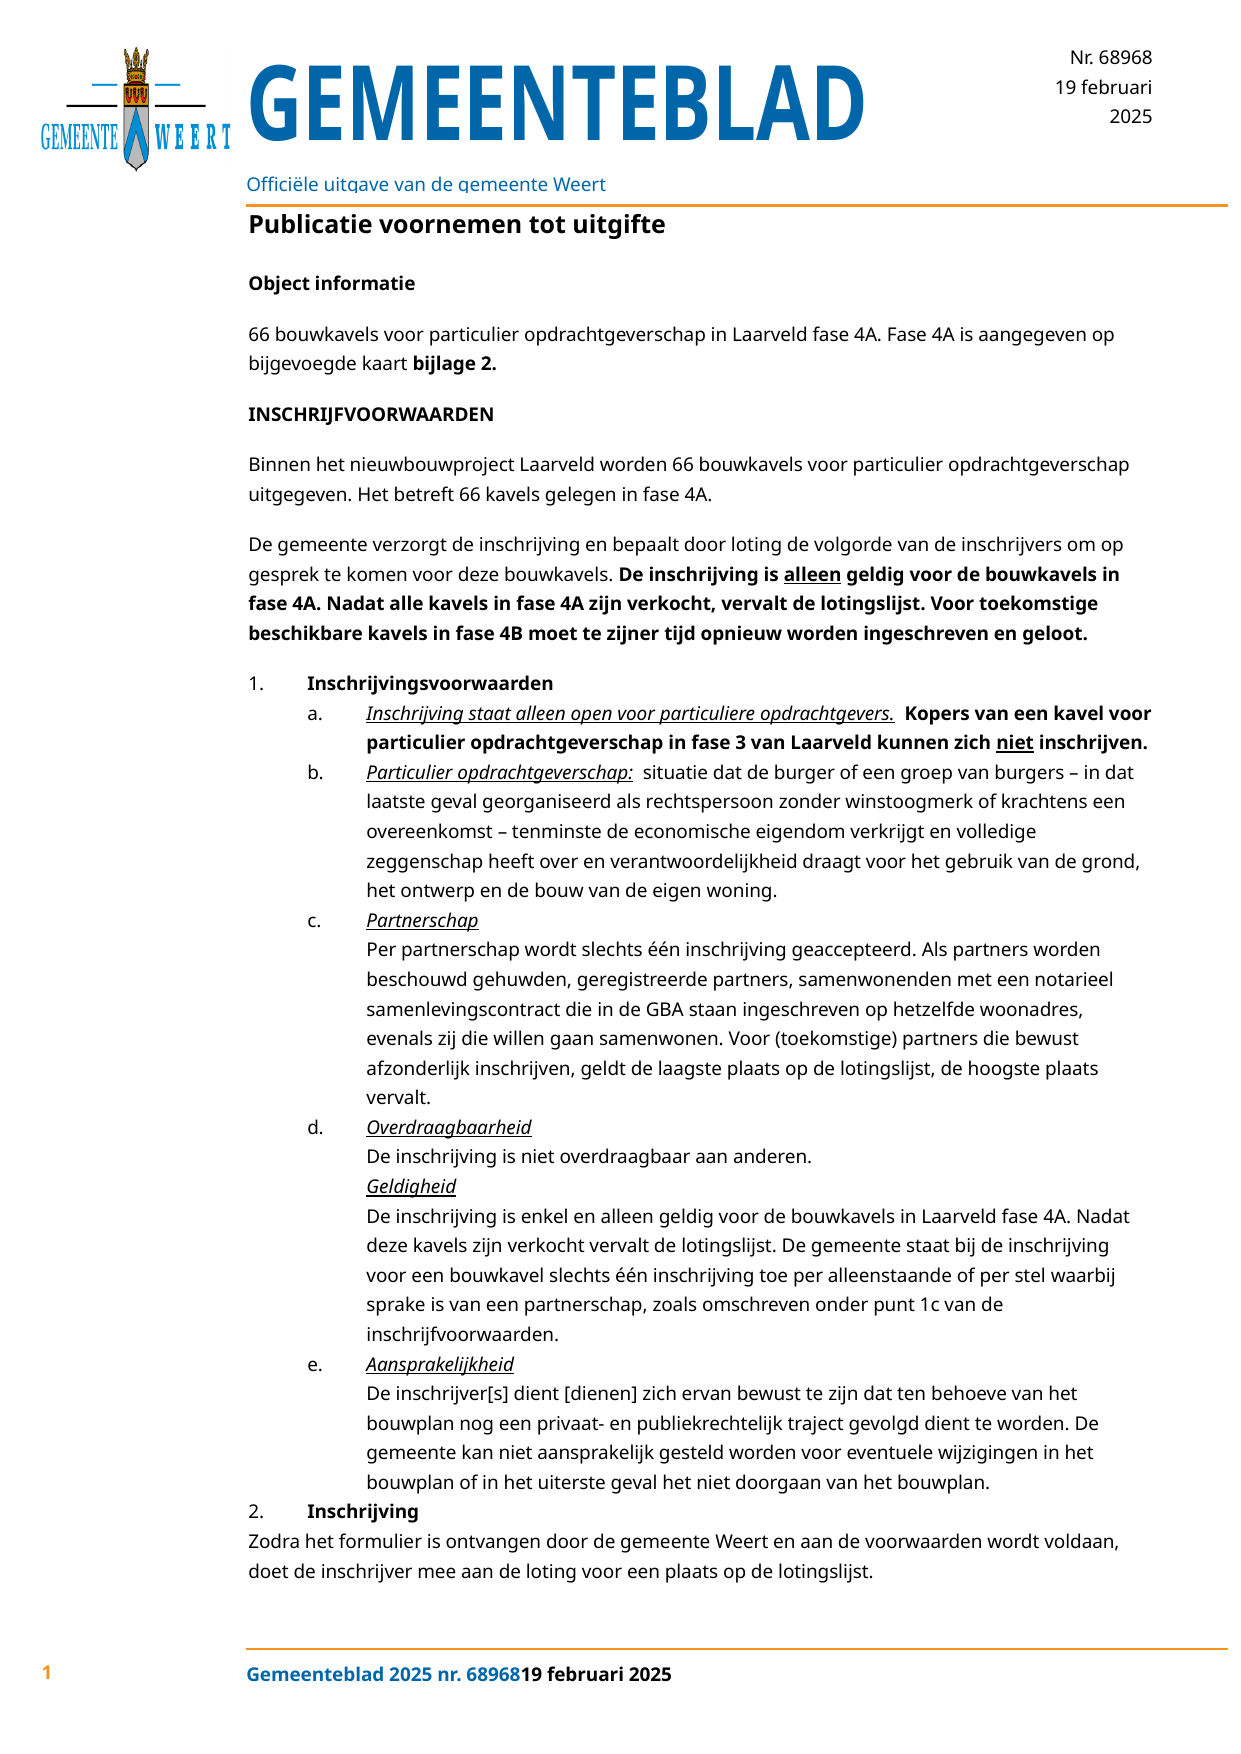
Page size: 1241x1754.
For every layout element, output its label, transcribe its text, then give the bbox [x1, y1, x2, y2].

list Inschrijvingsvoorwaarden [248, 670, 1152, 696]
list Inschrijving staat alleen open voor particuliere opdrachtgevers. Kopers van een kavel voor particulier opdrachtgeverschap in fase 3 van Laarveld kunnen zich niet inschrijven. [307, 700, 1152, 755]
text De gemeente verzorgt de inschrijving en bepaalt door loting de volgorde van de inschrijvers om op gesprek te komen voor deze bouwkavels. De inschrijving is alleen geldig voor de bouwkavels in fase 4A. Nadat alle kavels in fase 4A zijn verkocht, vervalt de lotingslijst. Voor toekomstige beschikbare kavels in fase 4B moet te zijner tijd opnieuw worden ingeschreven en geloot. [248, 531, 1152, 646]
list Partnerschap [307, 907, 1152, 933]
list De inschrijving is niet overdraagbaar aan anderen. [307, 1144, 1152, 1169]
list Aansprakelijkheid [307, 1351, 1152, 1376]
list De inschrijver[s] dient [dienen] zich ervan bewust te zijn dat ten behoeve van het bouwplan nog een privaat- en publiekrechtelijk traject gevolgd dient te worden. De gemeente kan niet aansprakelijk gesteld worden voor eventuele wijzigingen in het bouwplan of in het uiterste geval het niet doorgaan van het bouwplan. [307, 1380, 1152, 1495]
list Overdraagbaarheid [307, 1114, 1152, 1140]
list Geldigheid [307, 1173, 1152, 1199]
text INSCHRIJFVOORWAARDEN [248, 401, 1152, 426]
list De inschrijving is enkel en alleen geldig voor de bouwkavels in Laarveld fase 4A. Nadat deze kavels zijn verkocht vervalt de lotingslijst. De gemeente staat bij de inschrijving voor een bouwkavel slechts één inschrijving toe per alleenstaande of per stel waarbij sprake is van een partnerschap, zoals omschreven onder punt 1c van de inschrijfvoorwaarden. [307, 1203, 1152, 1347]
text Binnen het nieuwbouwproject Laarveld worden 66 bouwkavels voor particulier opdrachtgeverschap uitgegeven. Het betreft 66 kavels gelegen in fase 4A. [248, 451, 1152, 506]
list Inschrijving [248, 1499, 1152, 1524]
list Particulier opdrachtgeverschap: situatie dat de burger of een groep van burgers – in dat laatste geval georganiseerd als rechtspersoon zonder winstoogmerk of krachtens een overeenkomst – tenminste de economische eigendom verkrijgt en volledige zeggenschap heeft over en verantwoordelijkheid draagt voor het gebruik van de grond, het ontwerp en de bouw van de eigen woning. [307, 759, 1152, 903]
picture [41, 47, 231, 172]
text Object informatie [248, 270, 1152, 296]
text 66 bouwkavels voor particulier opdrachtgeverschap in Laarveld fase 4A. Fase 4A is aangegeven op bijgevoegde kaart bijlage 2. [248, 321, 1152, 376]
text Publicatie voornemen tot uitgifte [248, 207, 1152, 241]
list Per partnerschap wordt slechts één inschrijving geaccepteerd. Als partners worden beschouwd gehuwden, geregistreerde partners, samenwonenden met een notarieel samenlevingscontract die in de GBA staan ingeschreven op hetzelfde woonadres, evenals zij die willen gaan samenwonen. Voor (toekomstige) partners die bewust afzonderlijk inschrijven, geldt de laagste plaats op de lotingslijst, de hoogste plaats vervalt. [307, 937, 1152, 1110]
text Zodra het formulier is ontvangen door de gemeente Weert en aan de voorwaarden wordt voldaan, doet de inschrijver mee aan de loting voor een plaats op de lotingslijst. [248, 1528, 1152, 1583]
